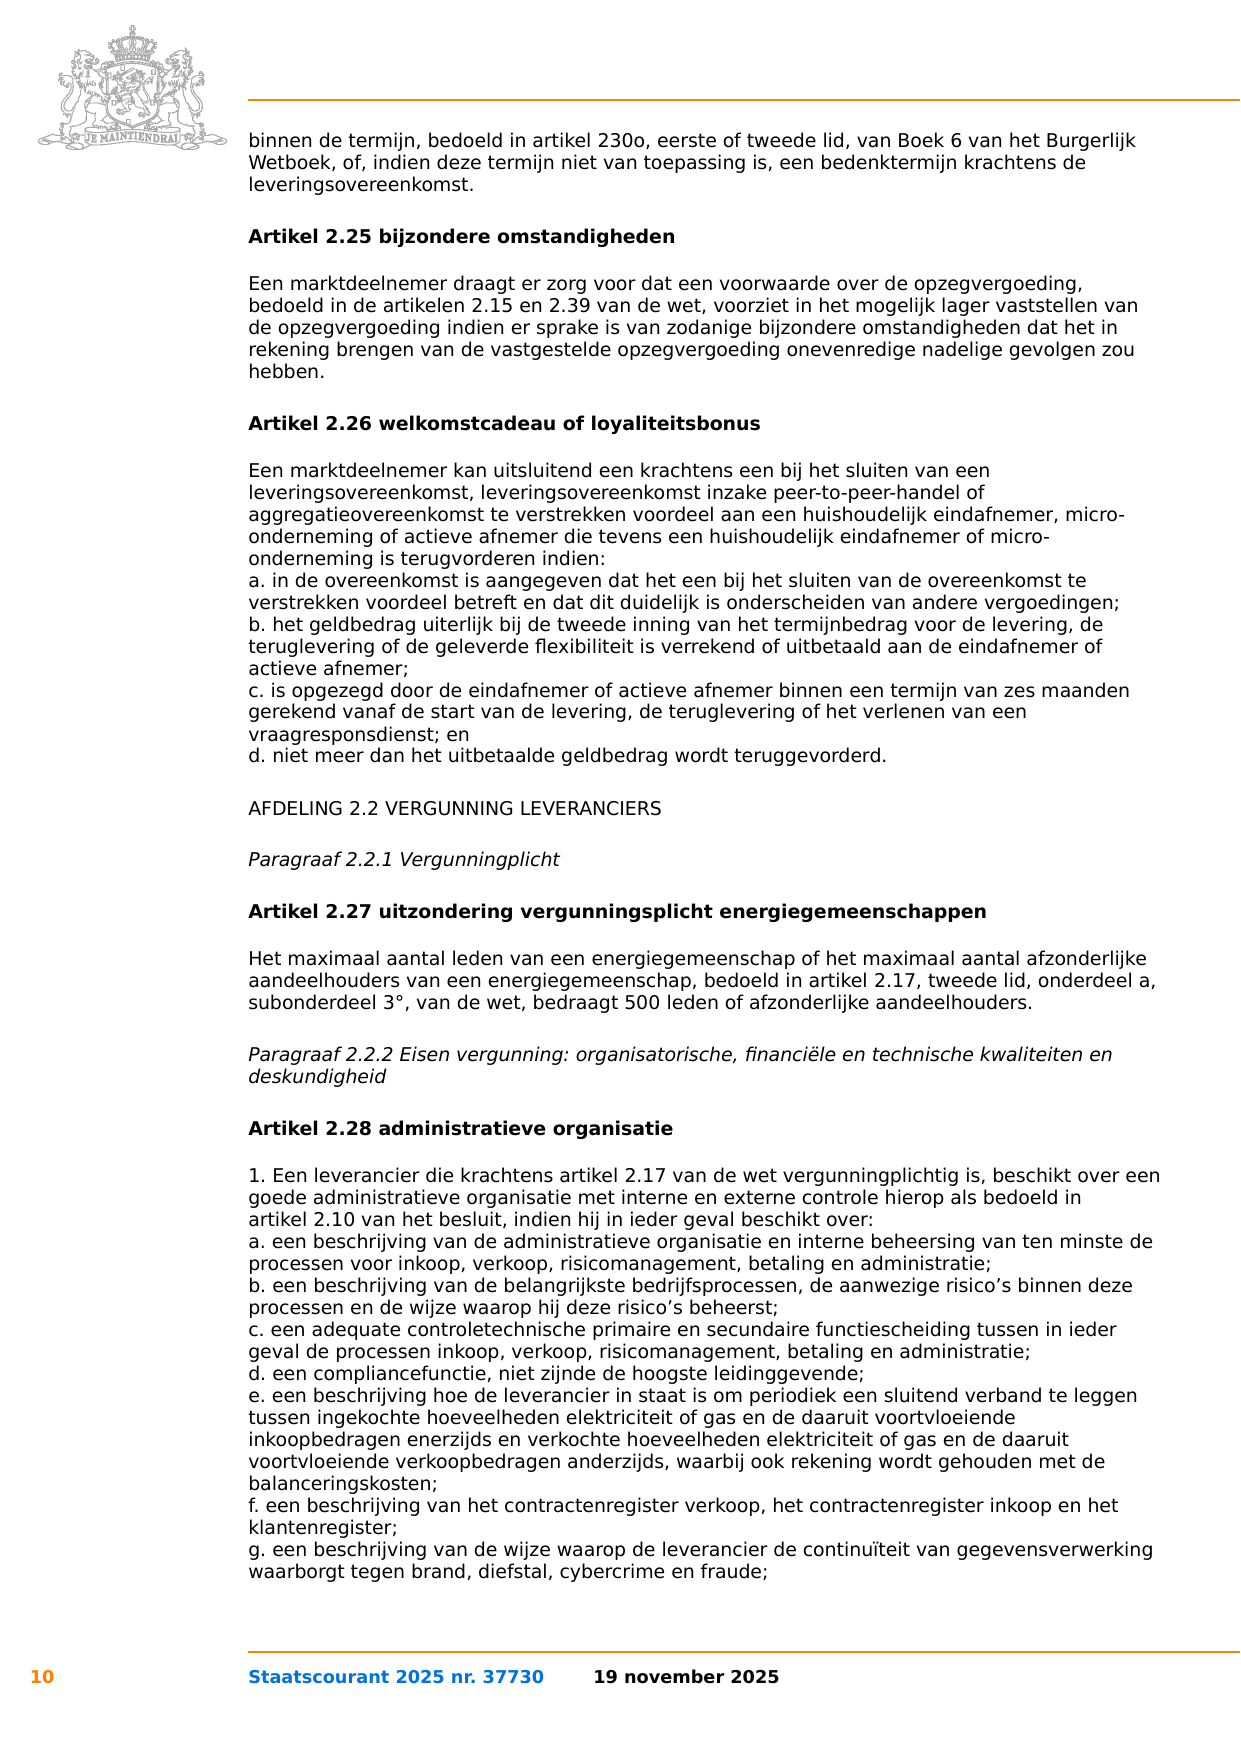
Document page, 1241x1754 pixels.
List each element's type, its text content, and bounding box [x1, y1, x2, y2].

text 1. Een leverancier die krachtens artikel 2.17 van de wet vergunningplichtig is, beschikt over een goede administratieve organisatie met interne en externe controle hierop als bedoeld in artikel 2.10 van het besluit, indien hij in ieder geval beschikt over: [248, 1165, 1163, 1231]
text c. een adequate controletechnische primaire en secundaire functiescheiding tussen in ieder geval de processen inkoop, verkoop, risicomanagement, betaling en administratie; [248, 1319, 1163, 1363]
subtitle Artikel 2.28 administratieve organisatie [248, 1118, 1163, 1140]
text Een marktdeelnemer kan uitsluitend een krachtens een bij het sluiten van een leveringsovereenkomst, leveringsovereenkomst inzake peer-to-peer-handel of aggregatieovereenkomst te verstrekken voordeel aan een huishoudelijk eindafnemer, micro-onderneming of actieve afnemer die tevens een huishoudelijk eindafnemer of micro-onderneming is terugvorderen indien: [248, 460, 1163, 569]
text b. een beschrijving van de belangrijkste bedrijfsprocessen, de aanwezige risico’s binnen deze processen en de wijze waarop hij deze risico’s beheerst; [248, 1275, 1163, 1319]
text Een marktdeelnemer draagt er zorg voor dat een voorwaarde over de opzegvergoeding, bedoeld in de artikelen 2.15 en 2.39 van de wet, voorziet in het mogelijk lager vaststellen van de opzegvergoeding indien er sprake is van zodanige bijzondere omstandigheden dat het in rekening brengen van de vastgestelde opzegvergoeding onevenredige nadelige gevolgen zou hebben. [248, 273, 1163, 383]
subtitle Artikel 2.25 bijzondere omstandigheden [248, 226, 1163, 248]
subtitle Paragraaf 2.2.1 Vergunningplicht [248, 849, 1163, 871]
subtitle Artikel 2.27 uitzondering vergunningsplicht energiegemeenschappen [248, 901, 1163, 923]
subtitle Paragraaf 2.2.2 Eisen vergunning: organisatorische, financiële en technische kwaliteiten en deskundigheid [248, 1044, 1163, 1088]
text Het maximaal aantal leden van een energiegemeenschap of het maximaal aantal afzonderlijke aandeelhouders van een energiegemeenschap, bedoeld in artikel 2.17, tweede lid, onderdeel a, subonderdeel 3°, van de wet, bedraagt 500 leden of afzonderlijke aandeelhouders. [248, 948, 1163, 1014]
text g. een beschrijving van de wijze waarop de leverancier de continuïteit van gegevensverwerking waarborgt tegen brand, diefstal, cybercrime en fraude; [248, 1539, 1163, 1583]
text f. een beschrijving van het contractenregister verkoop, het contractenregister inkoop en het klantenregister; [248, 1495, 1163, 1539]
text c. is opgezegd door de eindafnemer of actieve afnemer binnen een termijn van zes maanden gerekend vanaf de start van de levering, de teruglevering of het verlenen van een vraagresponsdienst; en [248, 679, 1163, 745]
text binnen de termijn, bedoeld in artikel 230o, eerste of tweede lid, van Boek 6 van het Burgerlijk Wetboek, of, indien deze termijn niet van toepassing is, een bedenktermijn krachtens de leveringsovereenkomst. [248, 130, 1163, 196]
subtitle Artikel 2.26 welkomstcadeau of loyaliteitsbonus [248, 413, 1163, 435]
text d. niet meer dan het uitbetaalde geldbedrag wordt teruggevorderd. [248, 745, 1163, 767]
subtitle AFDELING 2.2 VERGUNNING LEVERANCIERS [248, 797, 1163, 819]
text b. het geldbedrag uiterlijk bij de tweede inning van het termijnbedrag voor de levering, de teruglevering of de geleverde flexibiliteit is verrekend of uitbetaald aan de eindafnemer of actieve afnemer; [248, 613, 1163, 679]
text d. een compliancefunctie, niet zijnde de hoogste leidinggevende; [248, 1363, 1163, 1385]
picture [38, 25, 227, 150]
text a. in de overeenkomst is aangegeven dat het een bij het sluiten van de overeenkomst te verstrekken voordeel betreft en dat dit duidelijk is onderscheiden van andere vergoedingen; [248, 569, 1163, 613]
text e. een beschrijving hoe de leverancier in staat is om periodiek een sluitend verband te leggen tussen ingekochte hoeveelheden elektriciteit of gas en de daaruit voortvloeiende inkoopbedragen enerzijds en verkochte hoeveelheden elektriciteit of gas en de daaruit voortvloeiende verkoopbedragen anderzijds, waarbij ook rekening wordt gehouden met de balanceringskosten; [248, 1385, 1163, 1495]
text a. een beschrijving van de administratieve organisatie en interne beheersing van ten minste de processen voor inkoop, verkoop, risicomanagement, betaling en administratie; [248, 1231, 1163, 1275]
